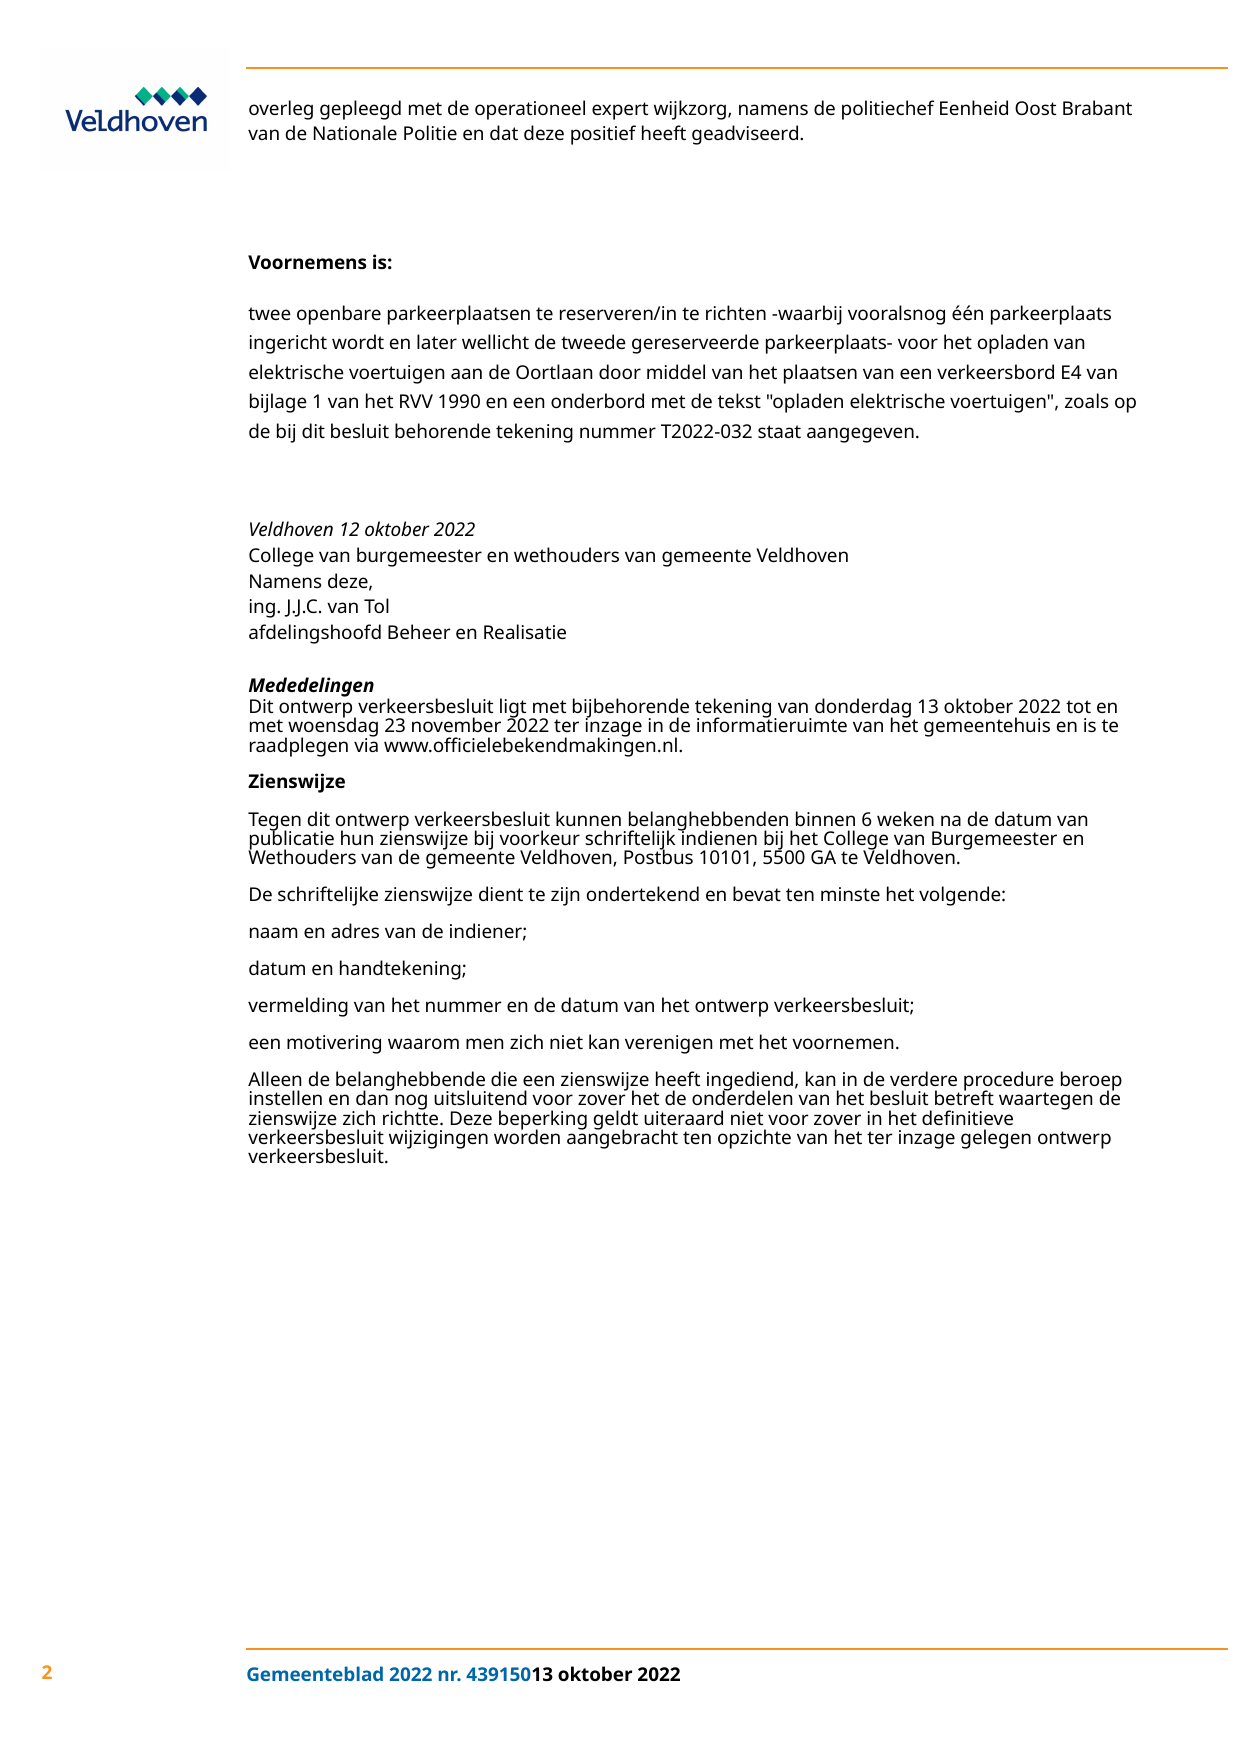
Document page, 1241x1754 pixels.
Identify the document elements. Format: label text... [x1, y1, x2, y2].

text overleg gepleegd met de operationeel expert wijkzorg, namens de politiechef Eenheid Oost Brabant van de Nationale Politie en dat deze positief heeft geadviseerd. [248, 95, 1152, 146]
text datum en handtekening; [248, 960, 1152, 979]
text Mededelingen [248, 672, 1152, 698]
text Tegen dit ontwerp verkeersbesluit kunnen belanghebbenden binnen 6 weken na de datum van publicatie hun zienswijze bij voorkeur schriftelijk indienen bij het College van Burgemeester en Wethouders van de gemeente Veldhoven, Postbus 10101, 5500 GA te Veldhoven. [248, 811, 1152, 868]
text een motivering waarom men zich niet kan verenigen met het voornemen. [248, 1034, 1152, 1053]
text ing. J.J.C. van Tol [248, 594, 1152, 619]
text Namens deze, [248, 568, 1152, 594]
text twee openbare parkeerplaatsen te reserveren/in te richten -waarbij vooralsnog één parkeerplaats ingericht wordt en later wellicht de tweede gereserveerde parkeerplaats- voor het opladen van elektrische voertuigen aan de Oortlaan door middel van het plaatsen van een verkeersbord E4 van bijlage 1 van het RVV 1990 en een onderbord met de tekst "opladen elektrische voertuigen", zoals op de bij dit besluit behorende tekening nummer T2022-032 staat aangegeven. [248, 300, 1152, 444]
text Zienswijze [248, 773, 1152, 793]
text Veldhoven 12 oktober 2022 [248, 516, 1152, 542]
text Dit ontwerp verkeersbesluit ligt met bijbehorende tekening van donderdag 13 oktober 2022 tot en met woensdag 23 november 2022 ter inzage in de informatieruimte van het gemeentehuis en is te raadplegen via www.officielebekendmakingen.nl. [248, 698, 1152, 756]
text naam en adres van de indiener; [248, 923, 1152, 942]
text vermelding van het nummer en de datum van het ontwerp verkeersbesluit; [248, 997, 1152, 1016]
text De schriftelijke zienswijze dient te zijn ondertekend en bevat ten minste het volgende: [248, 886, 1152, 905]
text Voornemens is: [248, 249, 1152, 275]
text afdelingshoofd Beheer en Realisatie [248, 619, 1152, 645]
text College van burgemeester en wethouders van gemeente Veldhoven [248, 542, 1152, 568]
text Alleen de belanghebbende die een zienswijze heeft ingediend, kan in de verdere procedure beroep instellen en dan nog uitsluitend voor zover het de onderdelen van het besluit betreft waartegen de zienswijze zich richtte. Deze beperking geldt uiteraard niet voor zover in het definitieve verkeersbesluit wijzigingen worden aangebracht ten opzichte van het ter inzage gelegen ontwerp verkeersbesluit. [248, 1071, 1152, 1167]
picture [41, 47, 231, 172]
